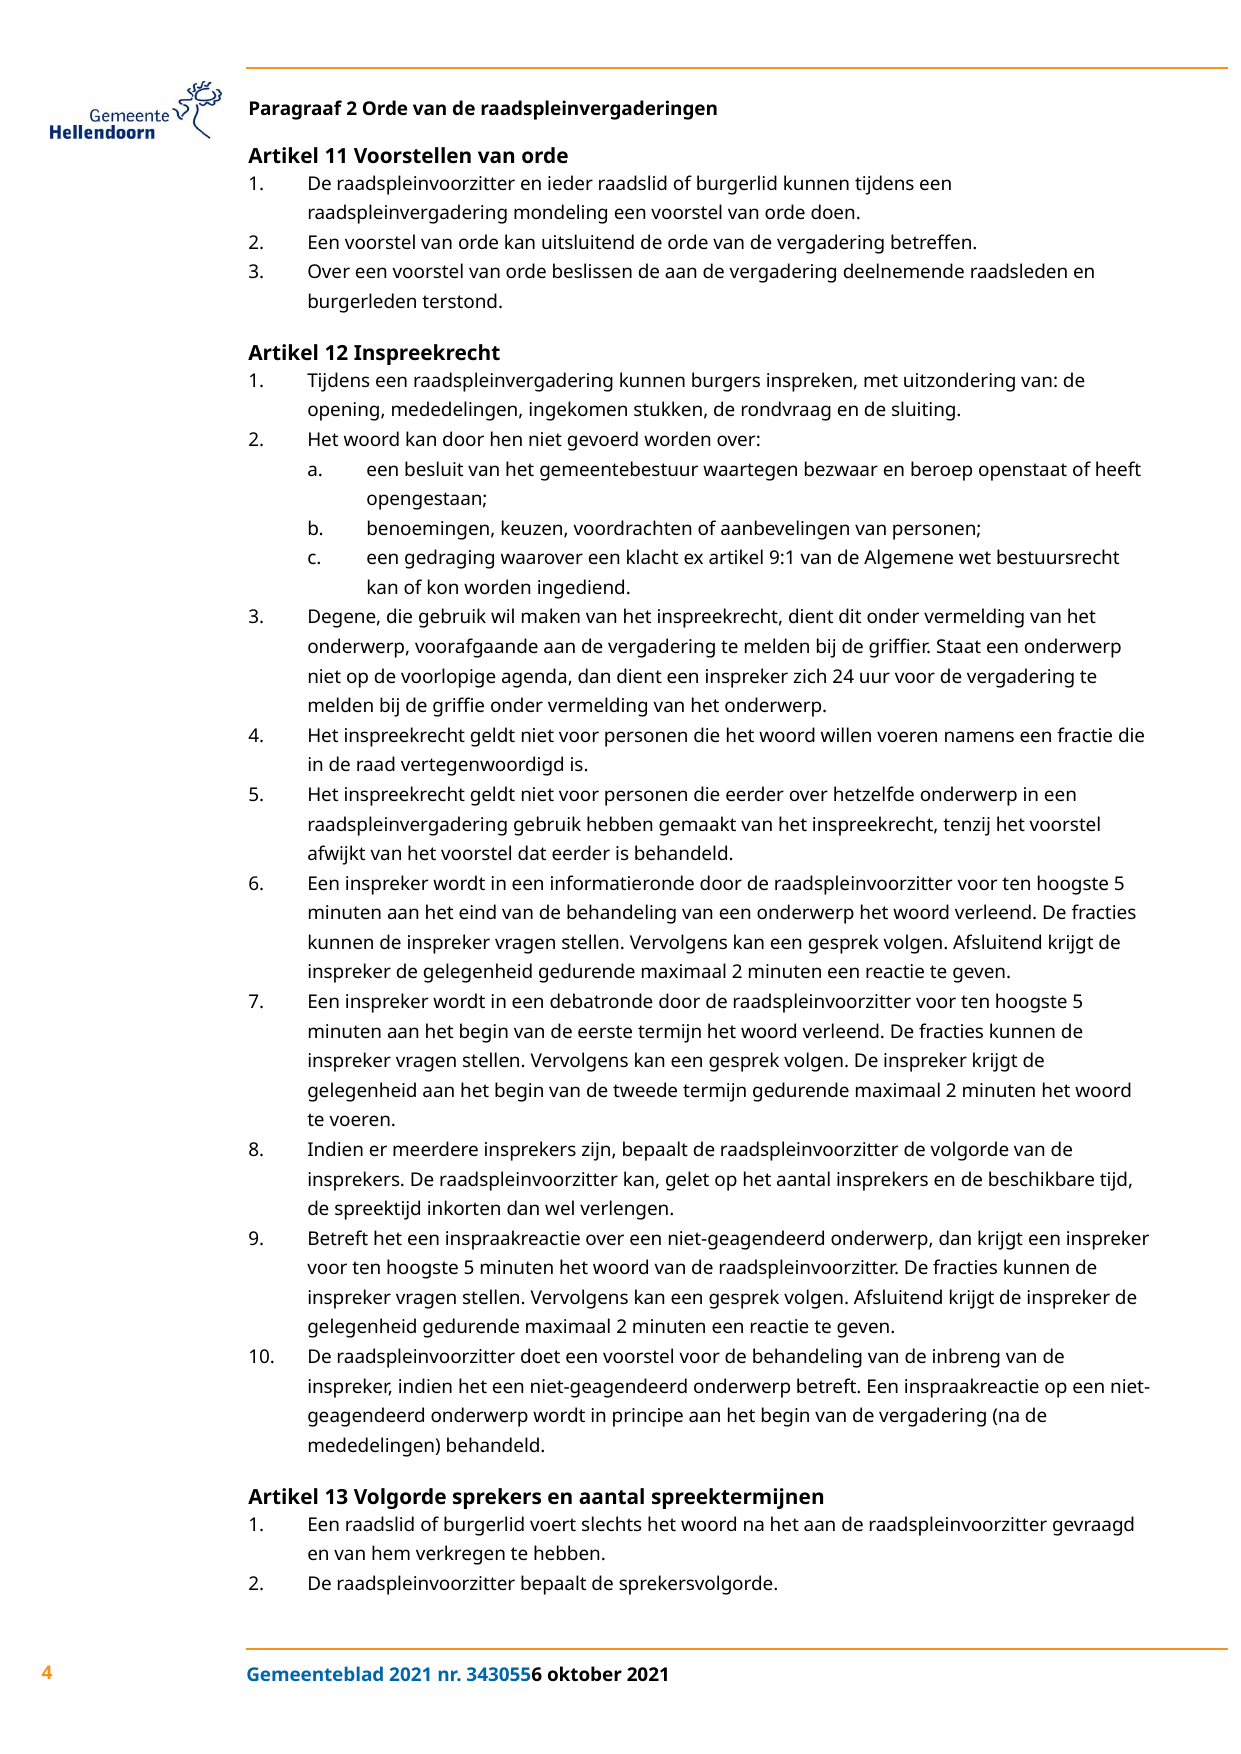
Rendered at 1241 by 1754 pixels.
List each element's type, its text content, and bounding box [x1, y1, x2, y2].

list Over een voorstel van orde beslissen de aan de vergadering deelnemende raadsleden en burgerleden terstond. [248, 258, 1152, 314]
text Paragraaf 2 Orde van de raadspleinvergaderingen [248, 95, 1152, 121]
text Artikel 12 Inspreekrecht [248, 338, 1152, 367]
list Een voorstel van orde kan uitsluitend de orde van de vergadering betreffen. [248, 229, 1152, 255]
picture [41, 47, 231, 172]
list een gedraging waarover een klacht ex artikel 9:1 van de Algemene wet bestuursrecht kan of kon worden ingediend. [307, 544, 1152, 600]
list Een inspreker wordt in een informatieronde door de raadspleinvoorzitter voor ten hoogste 5 minuten aan het eind van de behandeling van een onderwerp het woord verleend. De fracties kunnen de inspreker vragen stellen. Vervolgens kan een gesprek volgen. Afsluitend krijgt de inspreker de gelegenheid gedurende maximaal 2 minuten een reactie te geven. [248, 870, 1152, 984]
text Artikel 13 Volgorde sprekers en aantal spreektermijnen [248, 1482, 1152, 1511]
list Betreft het een inspraakreactie over een niet-geagendeerd onderwerp, dan krijgt een inspreker voor ten hoogste 5 minuten het woord van de raadspleinvoorzitter. De fracties kunnen de inspreker vragen stellen. Vervolgens kan een gesprek volgen. Afsluitend krijgt de inspreker de gelegenheid gedurende maximaal 2 minuten een reactie te geven. [248, 1225, 1152, 1339]
list Indien er meerdere insprekers zijn, bepaalt de raadspleinvoorzitter de volgorde van de insprekers. De raadspleinvoorzitter kan, gelet op het aantal insprekers en de beschikbare tijd, de spreektijd inkorten dan wel verlengen. [248, 1136, 1152, 1221]
list De raadspleinvoorzitter doet een voorstel voor de behandeling van de inbreng van de inspreker, indien het een niet-geagendeerd onderwerp betreft. Een inspraakreactie op een niet-geagendeerd onderwerp wordt in principe aan het begin van de vergadering (na de mededelingen) behandeld. [248, 1343, 1152, 1458]
list De raadspleinvoorzitter en ieder raadslid of burgerlid kunnen tijdens een raadspleinvergadering mondeling een voorstel van orde doen. [248, 170, 1152, 225]
list Het woord kan door hen niet gevoerd worden over: [248, 426, 1152, 452]
list Het inspreekrecht geldt niet voor personen die het woord willen voeren namens een fractie die in de raad vertegenwoordigd is. [248, 722, 1152, 777]
list Het inspreekrecht geldt niet voor personen die eerder over hetzelfde onderwerp in een raadspleinvergadering gebruik hebben gemaakt van het inspreekrecht, tenzij het voorstel afwijkt van het voorstel dat eerder is behandeld. [248, 781, 1152, 866]
list benoemingen, keuzen, voordrachten of aanbevelingen van personen; [307, 515, 1152, 541]
list Een raadslid of burgerlid voert slechts het woord na het aan de raadspleinvoorzitter gevraagd en van hem verkregen te hebben. [248, 1511, 1152, 1566]
list Degene, die gebruik wil maken van het inspreekrecht, dient dit onder vermelding van het onderwerp, voorafgaande aan de vergadering te melden bij de griffier. Staat een onderwerp niet op de voorlopige agenda, dan dient een inspreker zich 24 uur voor de vergadering te melden bij de griffie onder vermelding van het onderwerp. [248, 604, 1152, 718]
list Tijdens een raadspleinvergadering kunnen burgers inspreken, met uitzondering van: de opening, mededelingen, ingekomen stukken, de rondvraag en de sluiting. [248, 367, 1152, 422]
list Een inspreker wordt in een debatronde door de raadspleinvoorzitter voor ten hoogste 5 minuten aan het begin van de eerste termijn het woord verleend. De fracties kunnen de inspreker vragen stellen. Vervolgens kan een gesprek volgen. De inspreker krijgt de gelegenheid aan het begin van de tweede termijn gedurende maximaal 2 minuten het woord te voeren. [248, 988, 1152, 1132]
list De raadspleinvoorzitter bepaalt de sprekersvolgorde. [248, 1570, 1152, 1596]
list een besluit van het gemeentebestuur waartegen bezwaar en beroep openstaat of heeft opengestaan; [307, 456, 1152, 511]
text Artikel 11 Voorstellen van orde [248, 141, 1152, 170]
